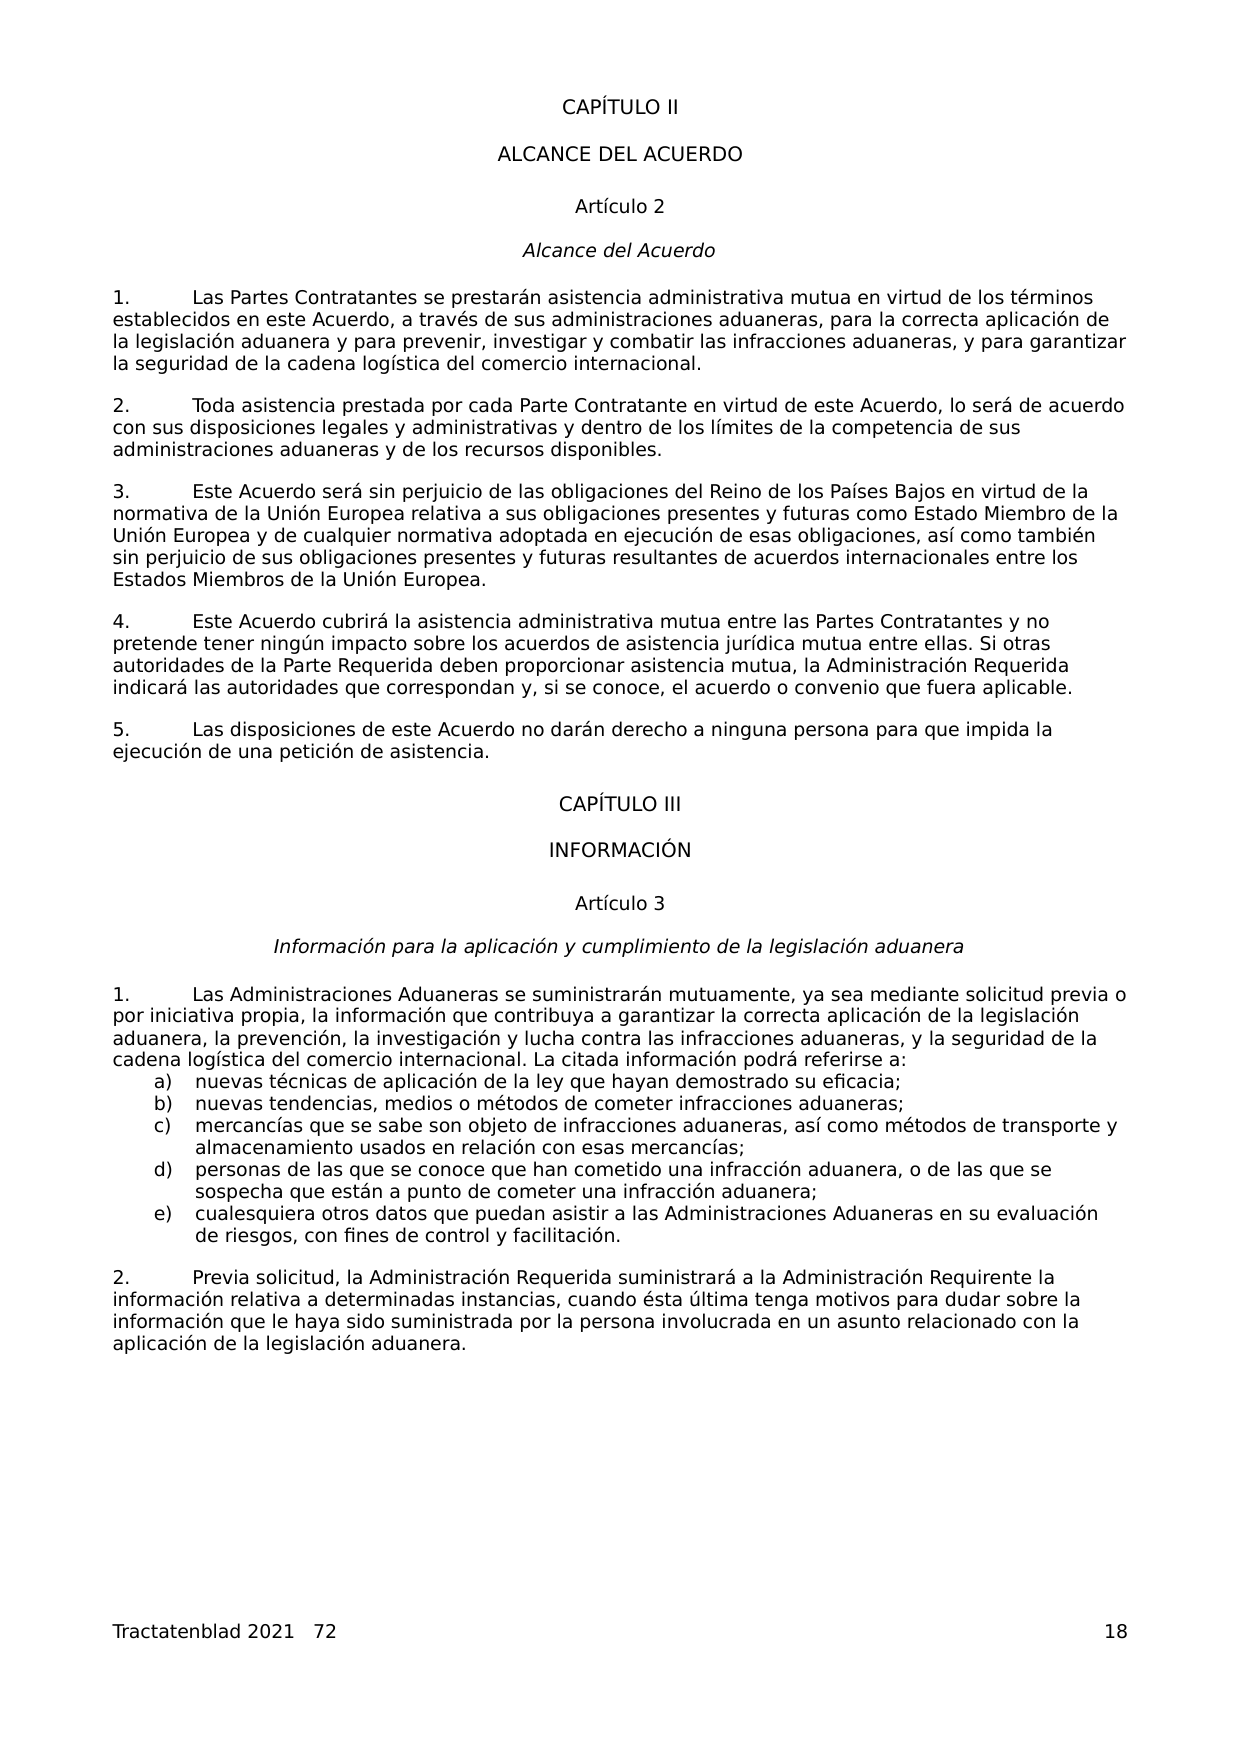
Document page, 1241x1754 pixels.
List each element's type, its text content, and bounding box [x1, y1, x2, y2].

subtitle Artículo 3 Información para la aplicación y cumplimiento de la legislación aduanera [112, 892, 1128, 958]
text a) nuevas técnicas de aplicación de la ley que hayan demostrado su eficacia; [153, 1071, 1128, 1093]
subtitle Artículo 2 Alcance del Acuerdo [112, 196, 1128, 262]
text 2. Toda asistencia prestada por cada Parte Contratante en virtud de este Acuerdo, lo será de acuerdo con sus disposiciones legales y administrativas y dentro de los límites de la competencia de sus administraciones aduaneras y de los recursos disponibles. [112, 395, 1128, 461]
text b) nuevas tendencias, medios o métodos de cometer infracciones aduaneras; [153, 1093, 1128, 1115]
text 5. Las disposiciones de este Acuerdo no darán derecho a ninguna persona para que impida la ejecución de una petición de asistencia. [112, 718, 1128, 762]
subtitle CAPÍTULO III INFORMACIÓN [112, 792, 1128, 862]
text 4. Este Acuerdo cubrirá la asistencia administrativa mutua entre las Partes Contratantes y no pretende tener ningún impacto sobre los acuerdos de asistencia jurídica mutua entre ellas. Si otras autoridades de la Parte Requerida deben proporcionar asistencia mutua, la Administración Requerida indicará las autoridades que correspondan y, si se conoce, el acuerdo o convenio que fuera aplicable. [112, 611, 1128, 698]
text 3. Este Acuerdo será sin perjuicio de las obligaciones del Reino de los Países Bajos en virtud de la normativa de la Unión Europea relativa a sus obligaciones presentes y futuras como Estado Miembro de la Unión Europea y de cualquier normativa adoptada en ejecución de esas obligaciones, así como también sin perjuicio de sus obligaciones presentes y futuras resultantes de acuerdos internacionales entre los Estados Miembros de la Unión Europea. [112, 481, 1128, 591]
text e) cualesquiera otros datos que puedan asistir a las Administraciones Aduaneras en su evaluación de riesgos, con fines de control y facilitación. [153, 1203, 1128, 1247]
text 2. Previa solicitud, la Administración Requerida suministrará a la Administración Requirente la información relativa a determinadas instancias, cuando ésta última tenga motivos para dudar sobre la información que le haya sido suministrada por la persona involucrada en un asunto relacionado con la aplicación de la legislación aduanera. [112, 1267, 1128, 1355]
text d) personas de las que se conoce que han cometido una infracción aduanera, o de las que se sospecha que están a punto de cometer una infracción aduanera; [153, 1159, 1128, 1203]
subtitle CAPÍTULO II ALCANCE DEL ACUERDO [112, 96, 1128, 166]
text c) mercancías que se sabe son objeto de infracciones aduaneras, así como métodos de transporte y almacenamiento usados en relación con esas mercancías; [153, 1115, 1128, 1159]
text 1. Las Administraciones Aduaneras se suministrarán mutuamente, ya sea mediante solicitud previa o por iniciativa propia, la información que contribuya a garantizar la correcta aplicación de la legislación aduanera, la prevención, la investigación y lucha contra las infracciones aduaneras, y la seguridad de la cadena logística del comercio internacional. La citada información podrá referirse a: [112, 983, 1128, 1071]
text 1. Las Partes Contratantes se prestarán asistencia administrativa mutua en virtud de los términos establecidos en este Acuerdo, a través de sus administraciones aduaneras, para la correcta aplicación de la legislación aduanera y para prevenir, investigar y combatir las infracciones aduaneras, y para garantizar la seguridad de la cadena logística del comercio internacional. [112, 287, 1128, 375]
